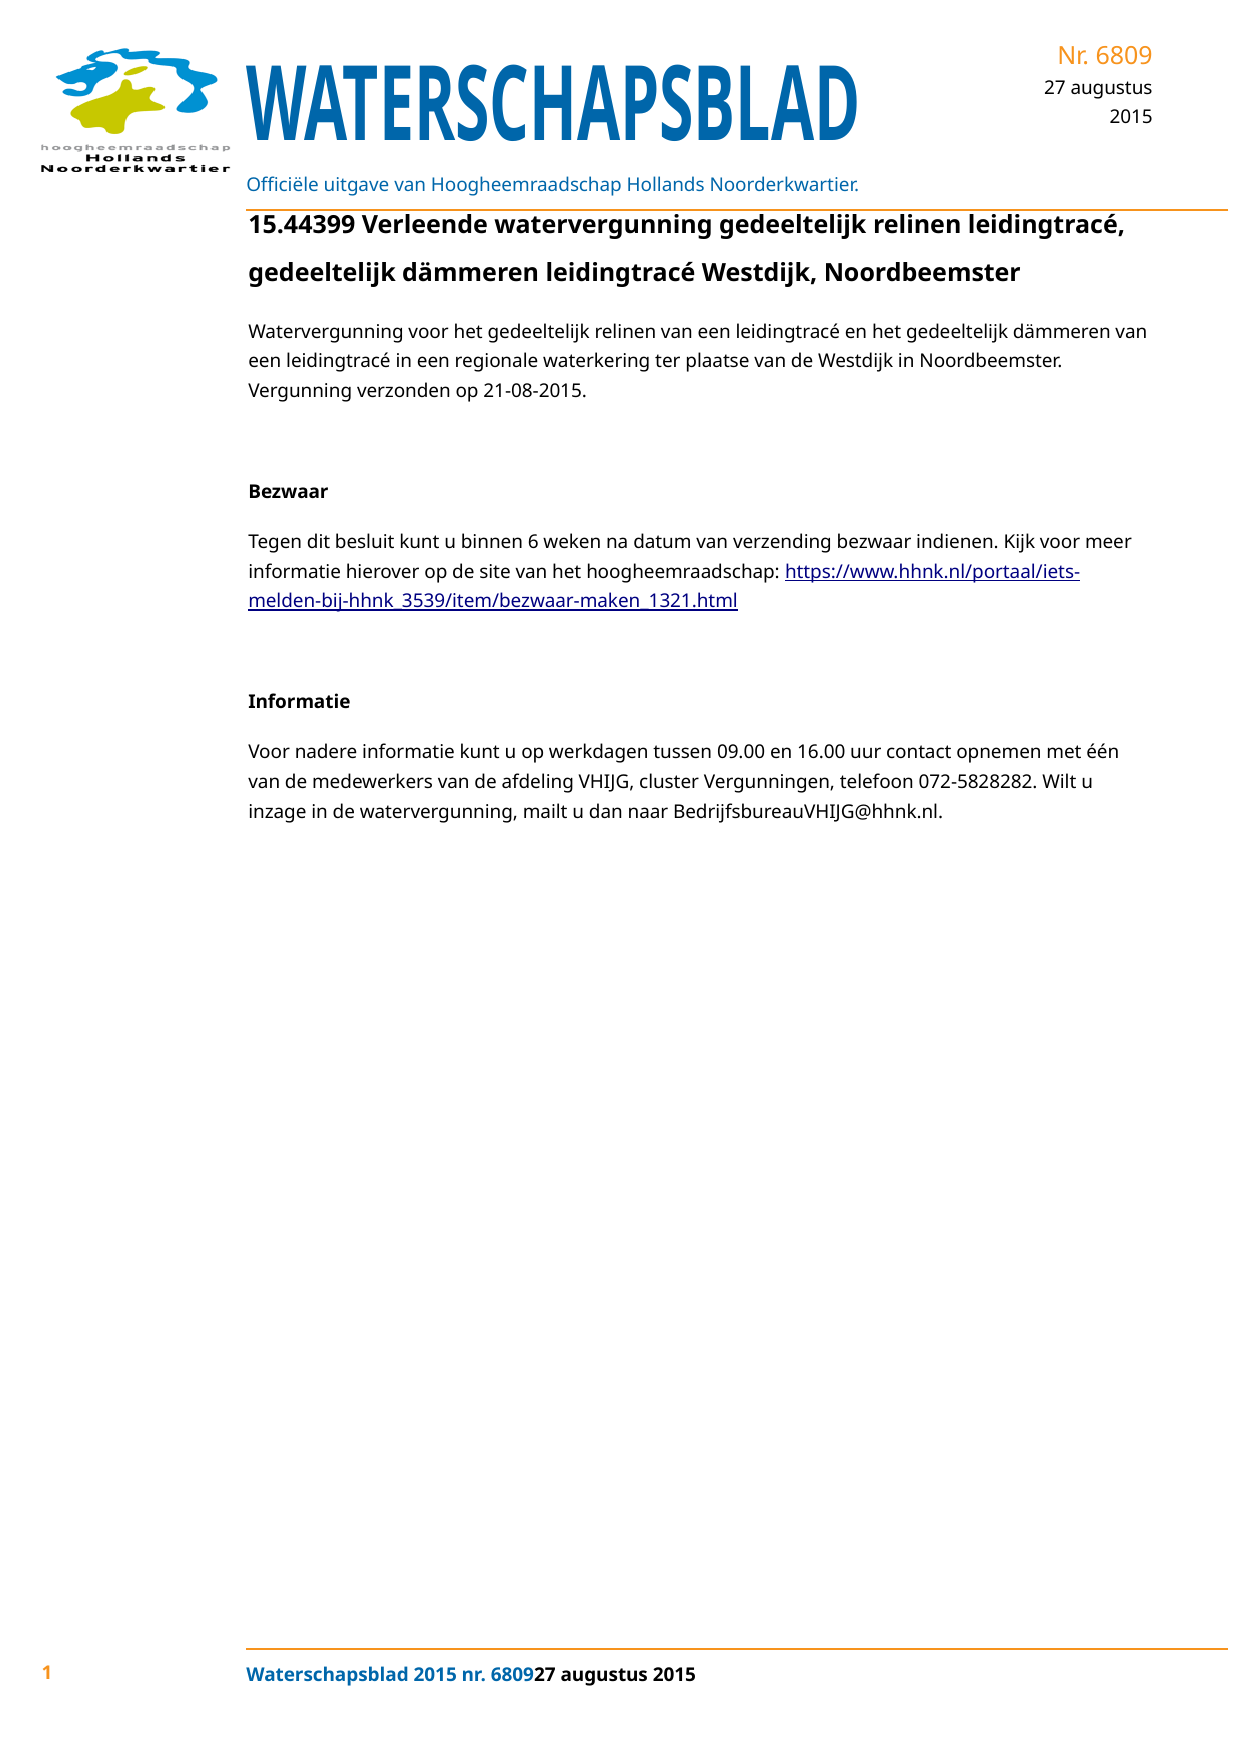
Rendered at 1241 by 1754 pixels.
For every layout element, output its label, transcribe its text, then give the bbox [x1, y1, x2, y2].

text Voor nadere informatie kunt u op werkdagen tussen 09.00 en 16.00 uur contact opnemen met één van de medewerkers van de afdeling VHIJG, cluster Vergunningen, telefoon 072-5828282. Wilt u inzage in de watervergunning, mailt u dan naar BedrijfsbureauVHIJG@hhnk.nl. [248, 739, 1152, 824]
text 15.44399 Verleende watervergunning gedeeltelijk relinen leidingtracé, gedeeltelijk dämmeren leidingtracé Westdijk, Noordbeemster [248, 211, 1152, 288]
picture [41, 47, 231, 172]
text Tegen dit besluit kunt u binnen 6 weken na datum van verzending bezwaar indienen. Kijk voor meer informatie hierover op de site van het hoogheemraadschap: https://www.hhnk.nl/portaal/iets-melden-bij-hhnk_3539/item/bezwaar-maken_1321.html [248, 528, 1152, 613]
text Watervergunning voor het gedeeltelijk relinen van een leidingtracé en het gedeeltelijk dämmeren van een leidingtracé in een regionale waterkering ter plaatse van de Westdijk in Noordbeemster. Vergunning verzonden op 21-08-2015. [248, 318, 1152, 403]
text Bezwaar [248, 478, 1152, 504]
text Informatie [248, 688, 1152, 714]
